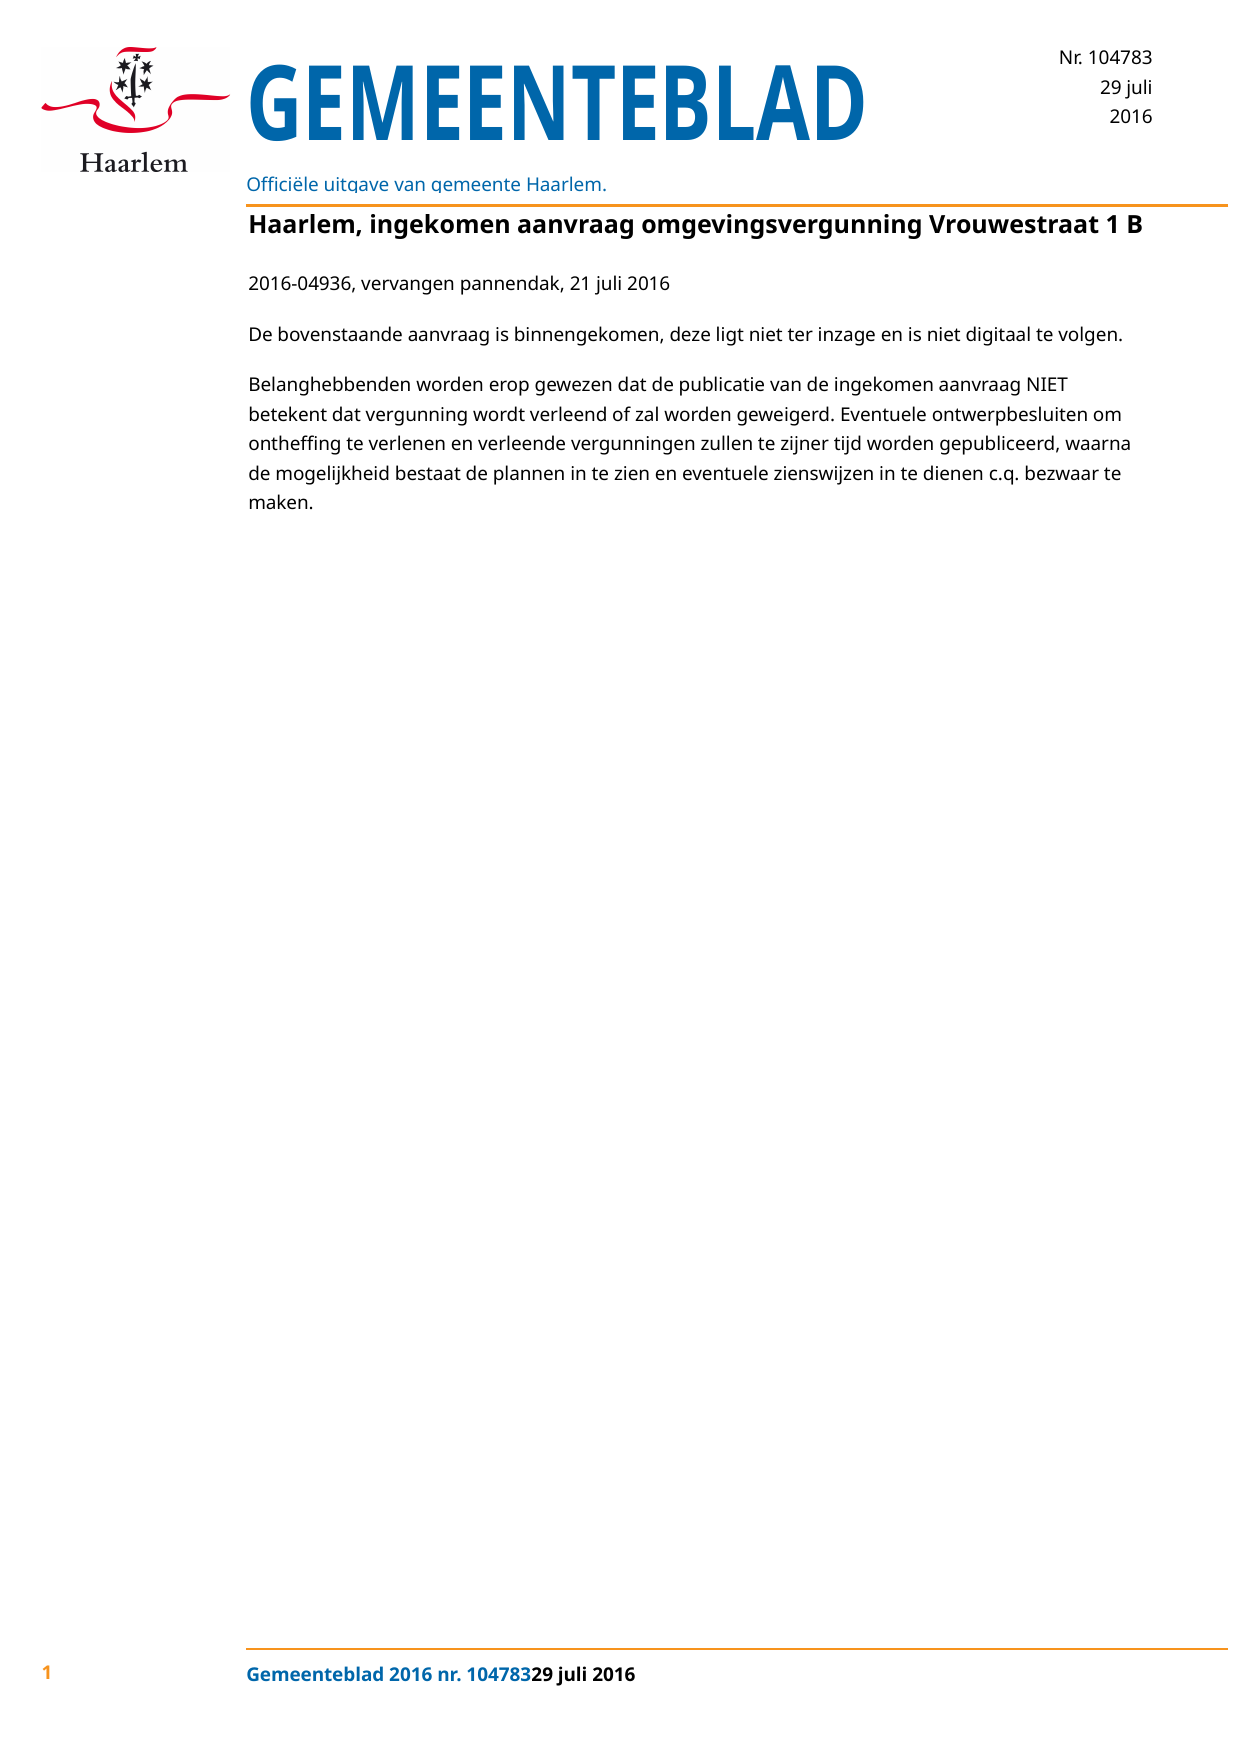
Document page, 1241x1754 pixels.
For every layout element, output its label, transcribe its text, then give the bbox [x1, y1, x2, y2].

text De bovenstaande aanvraag is binnengekomen, deze ligt niet ter inzage en is niet digitaal te volgen. [248, 321, 1152, 346]
picture [41, 47, 231, 172]
text 2016-04936, vervangen pannendak, 21 juli 2016 [248, 270, 1152, 296]
text Haarlem, ingekomen aanvraag omgevingsvergunning Vrouwestraat 1 B [248, 207, 1152, 241]
text Belanghebbenden worden erop gewezen dat de publicatie van de ingekomen aanvraag NIET betekent dat vergunning wordt verleend of zal worden geweigerd. Eventuele ontwerpbesluiten om ontheffing te verlenen en verleende vergunningen zullen te zijner tijd worden gepubliceerd, waarna de mogelijkheid bestaat de plannen in te zien en eventuele zienswijzen in te dienen c.q. bezwaar te maken. [248, 371, 1152, 515]
